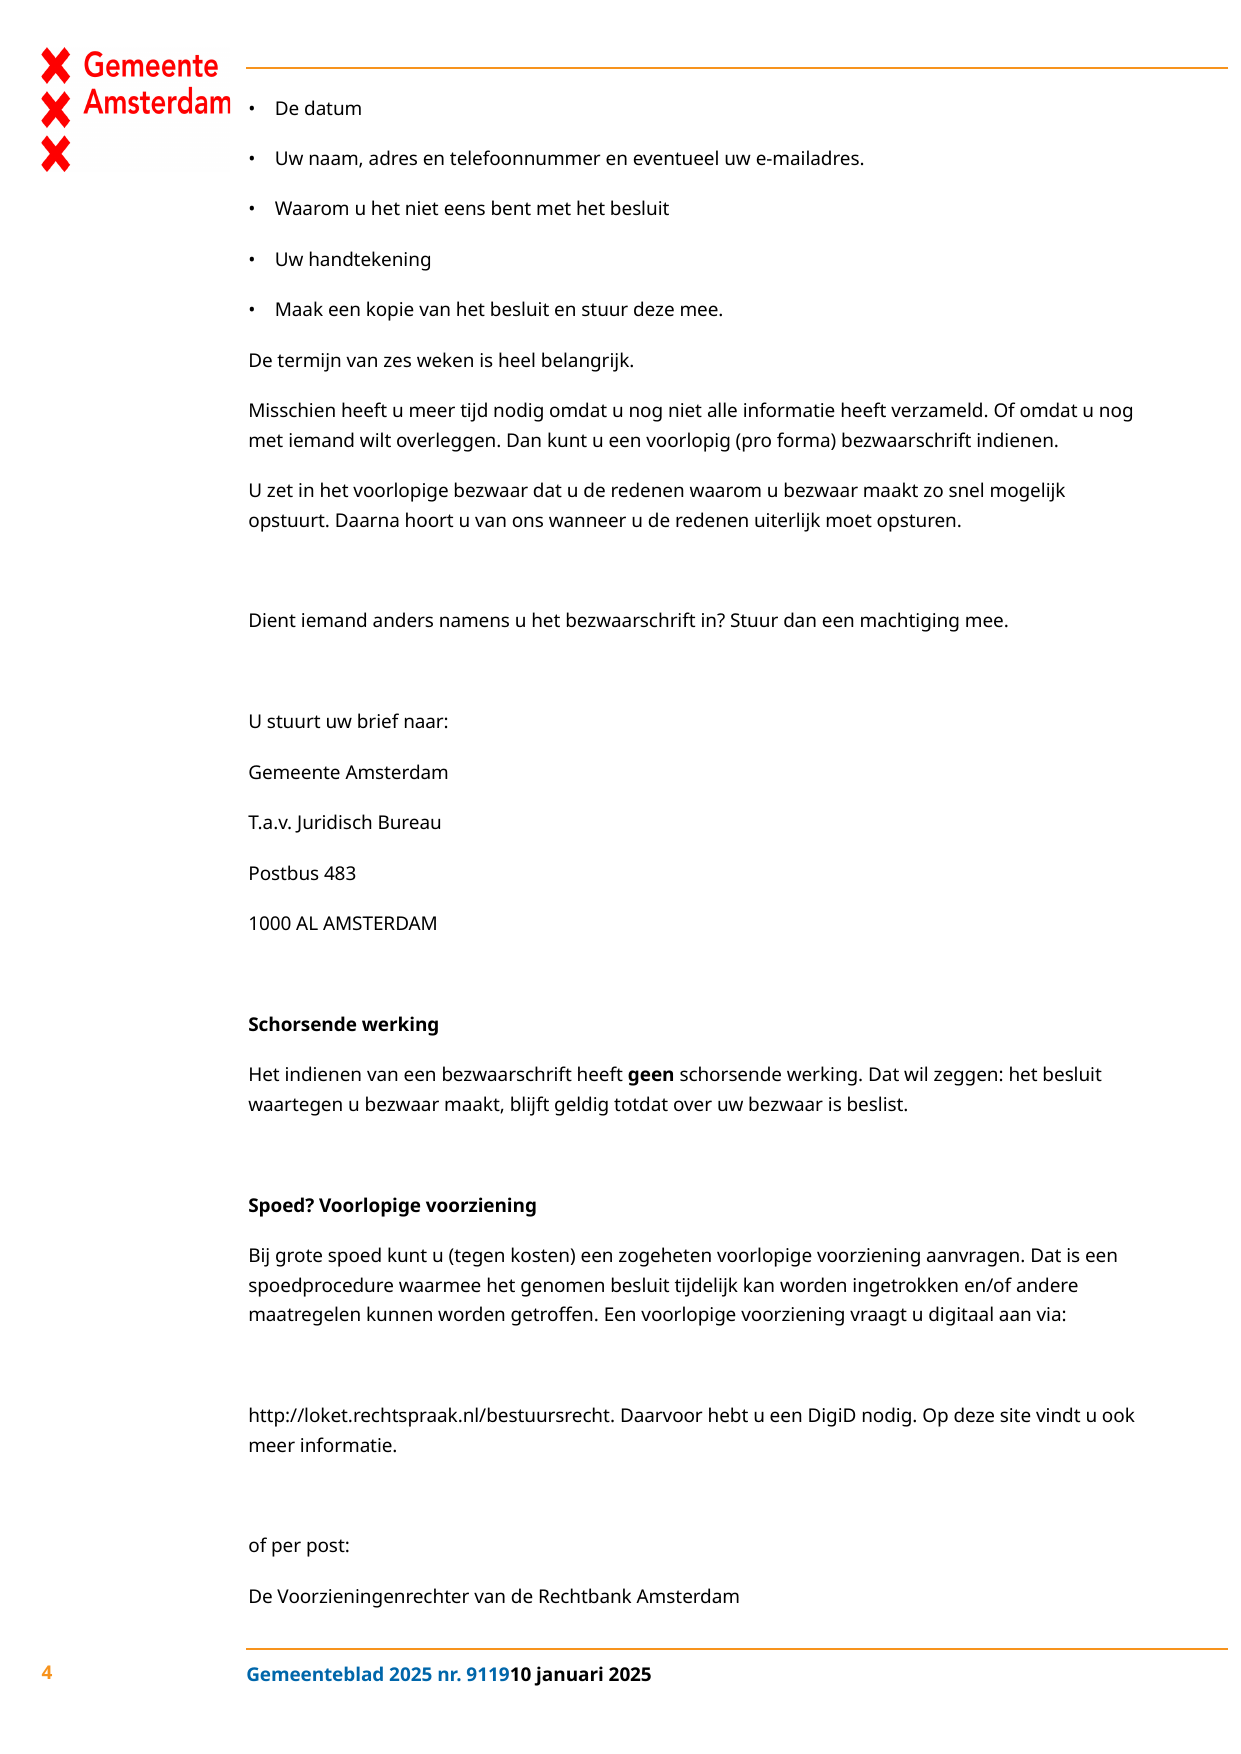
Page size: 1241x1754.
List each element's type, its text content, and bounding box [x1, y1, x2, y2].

text 1000 AL AMSTERDAM [248, 910, 1152, 936]
text • Uw handtekening [248, 246, 1152, 272]
picture [41, 47, 231, 172]
text Postbus 483 [248, 860, 1152, 886]
text U stuurt uw brief naar: [248, 708, 1152, 734]
text Bij grote spoed kunt u (tegen kosten) een zogeheten voorlopige voorziening aanvragen. Dat is een spoedprocedure waarmee het genomen besluit tijdelijk kan worden ingetrokken en/of andere maatregelen kunnen worden getroffen. Een voorlopige voorziening vraagt u digitaal aan via: [248, 1242, 1152, 1327]
text Dient iemand anders namens u het bezwaarschrift in? Stuur dan een machtiging mee. [248, 608, 1152, 633]
text • Maak een kopie van het besluit en stuur deze mee. [248, 296, 1152, 322]
text of per post: [248, 1533, 1152, 1558]
text Het indienen van een bezwaarschrift heeft geen schorsende werking. Dat wil zeggen: het besluit waartegen u bezwaar maakt, blijft geldig totdat over uw bezwaar is beslist. [248, 1061, 1152, 1117]
text Misschien heeft u meer tijd nodig omdat u nog niet alle informatie heeft verzameld. Of omdat u nog met iemand wilt overleggen. Dan kunt u een voorlopig (pro forma) bezwaarschrift indienen. [248, 397, 1152, 453]
text http://loket.rechtspraak.nl/bestuursrecht. Daarvoor hebt u een DigiD nodig. Op deze site vindt u ook meer informatie. [248, 1402, 1152, 1458]
text Gemeente Amsterdam [248, 759, 1152, 785]
text Spoed? Voorlopige voorziening [248, 1192, 1152, 1218]
text Schorsende werking [248, 1011, 1152, 1037]
text T.a.v. Juridisch Bureau [248, 809, 1152, 835]
text • Waarom u het niet eens bent met het besluit [248, 196, 1152, 221]
text U zet in het voorlopige bezwaar dat u de redenen waarom u bezwaar maakt zo snel mogelijk opstuurt. Daarna hoort u van ons wanneer u de redenen uiterlijk moet opsturen. [248, 477, 1152, 533]
text • De datum [248, 95, 1152, 121]
text • Uw naam, adres en telefoonnummer en eventueel uw e-mailadres. [248, 145, 1152, 171]
text De termijn van zes weken is heel belangrijk. [248, 347, 1152, 373]
text De Voorzieningenrechter van de Rechtbank Amsterdam [248, 1583, 1152, 1609]
